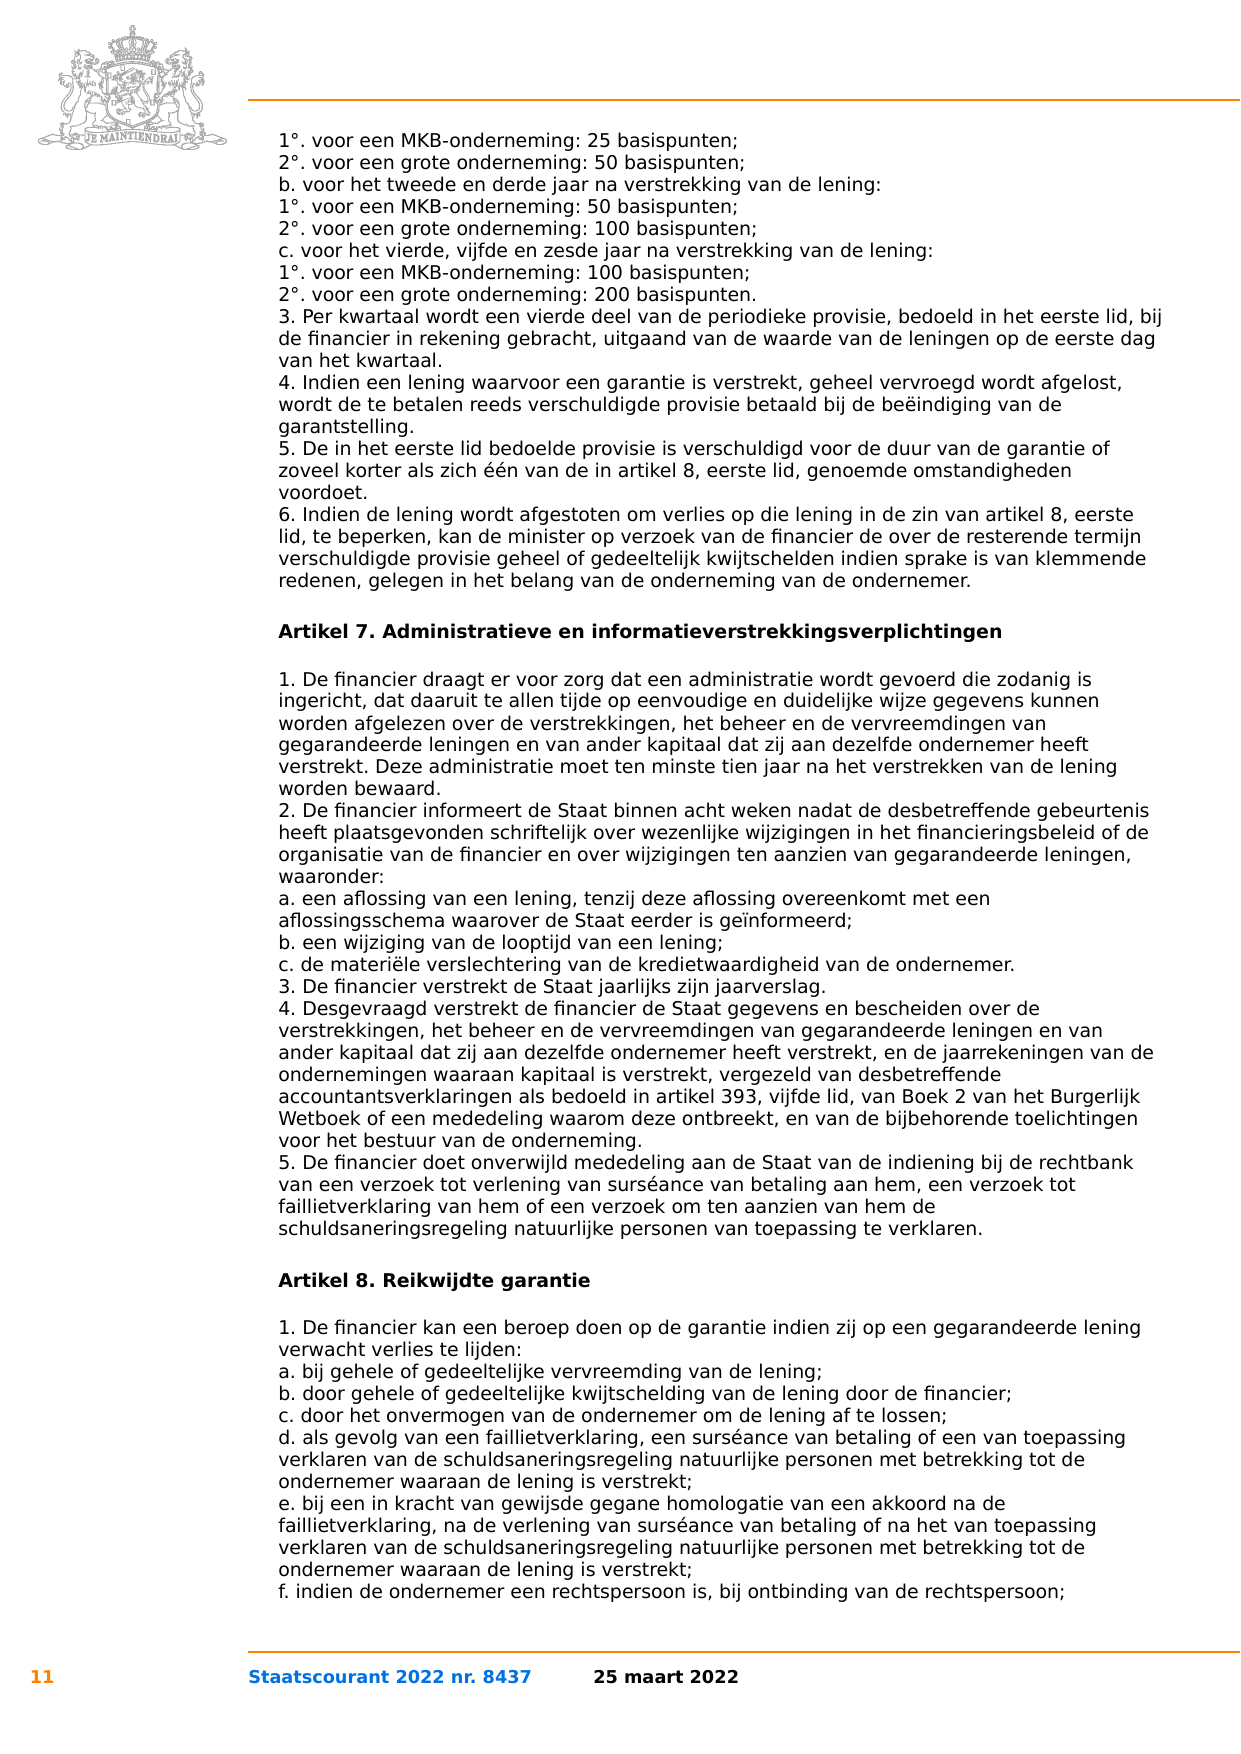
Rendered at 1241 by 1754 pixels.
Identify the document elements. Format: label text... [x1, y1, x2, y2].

text 2. De financier informeert de Staat binnen acht weken nadat de desbetreffende gebeurtenis heeft plaatsgevonden schriftelijk over wezenlijke wijzigingen in het financieringsbeleid of de organisatie van de financier en over wijzigingen ten aanzien van gegarandeerde leningen, waaronder: [278, 800, 1163, 888]
subtitle Artikel 7. Administratieve en informatieverstrekkingsverplichtingen [278, 621, 1163, 643]
text 3. Per kwartaal wordt een vierde deel van de periodieke provisie, bedoeld in het eerste lid, bij de financier in rekening gebracht, uitgaand van de waarde van de leningen op de eerste dag van het kwartaal. [278, 306, 1163, 372]
text 6. Indien de lening wordt afgestoten om verlies op die lening in de zin van artikel 8, eerste lid, te beperken, kan de minister op verzoek van de financier de over de resterende termijn verschuldigde provisie geheel of gedeeltelijk kwijtschelden indien sprake is van klemmende redenen, gelegen in het belang van de onderneming van de ondernemer. [278, 503, 1163, 591]
text 2°. voor een grote onderneming: 200 basispunten. [278, 284, 1163, 306]
text b. door gehele of gedeeltelijke kwijtschelding van de lening door de financier; [278, 1383, 1163, 1405]
text 5. De in het eerste lid bedoelde provisie is verschuldigd voor de duur van de garantie of zoveel korter als zich één van de in artikel 8, eerste lid, genoemde omstandigheden voordoet. [278, 438, 1163, 503]
subtitle Artikel 8. Reikwijdte garantie [278, 1270, 1163, 1292]
text a. een aflossing van een lening, tenzij deze aflossing overeenkomt met een aflossingsschema waarover de Staat eerder is geïnformeerd; [278, 888, 1163, 932]
text b. voor het tweede en derde jaar na verstrekking van de lening: [278, 174, 1163, 196]
text 1°. voor een MKB-onderneming: 25 basispunten; [278, 130, 1163, 152]
text d. als gevolg van een faillietverklaring, een surséance van betaling of een van toepassing verklaren van de schuldsaneringsregeling natuurlijke personen met betrekking tot de ondernemer waaraan de lening is verstrekt; [278, 1427, 1163, 1493]
text 5. De financier doet onverwijld mededeling aan de Staat van de indiening bij de rechtbank van een verzoek tot verlening van surséance van betaling aan hem, een verzoek tot faillietverklaring van hem of een verzoek om ten aanzien van hem de schuldsaneringsregeling natuurlijke personen van toepassing te verklaren. [278, 1152, 1163, 1240]
text b. een wijziging van de looptijd van een lening; [278, 932, 1163, 954]
text e. bij een in kracht van gewijsde gegane homologatie van een akkoord na de faillietverklaring, na de verlening van surséance van betaling of na het van toepassing verklaren van de schuldsaneringsregeling natuurlijke personen met betrekking tot de ondernemer waaraan de lening is verstrekt; [278, 1493, 1163, 1581]
text 2°. voor een grote onderneming: 100 basispunten; [278, 218, 1163, 240]
text 1°. voor een MKB-onderneming: 100 basispunten; [278, 262, 1163, 284]
picture [38, 25, 227, 150]
text a. bij gehele of gedeeltelijke vervreemding van de lening; [278, 1361, 1163, 1383]
text c. door het onvermogen van de ondernemer om de lening af te lossen; [278, 1405, 1163, 1427]
text 4. Indien een lening waarvoor een garantie is verstrekt, geheel vervroegd wordt afgelost, wordt de te betalen reeds verschuldigde provisie betaald bij de beëindiging van de garantstelling. [278, 372, 1163, 438]
text 2°. voor een grote onderneming: 50 basispunten; [278, 152, 1163, 174]
text f. indien de ondernemer een rechtspersoon is, bij ontbinding van de rechtspersoon; [278, 1581, 1163, 1603]
text c. voor het vierde, vijfde en zesde jaar na verstrekking van de lening: [278, 240, 1163, 262]
text 4. Desgevraagd verstrekt de financier de Staat gegevens en bescheiden over de verstrekkingen, het beheer en de vervreemdingen van gegarandeerde leningen en van ander kapitaal dat zij aan dezelfde ondernemer heeft verstrekt, en de jaarrekeningen van de ondernemingen waaraan kapitaal is verstrekt, vergezeld van desbetreffende accountantsverklaringen als bedoeld in artikel 393, vijfde lid, van Boek 2 van het Burgerlijk Wetboek of een mededeling waarom deze ontbreekt, en van de bijbehorende toelichtingen voor het bestuur van de onderneming. [278, 998, 1163, 1152]
text 1°. voor een MKB-onderneming: 50 basispunten; [278, 196, 1163, 218]
text 3. De financier verstrekt de Staat jaarlijks zijn jaarverslag. [278, 976, 1163, 998]
text 1. De financier kan een beroep doen op de garantie indien zij op een gegarandeerde lening verwacht verlies te lijden: [278, 1317, 1163, 1361]
text c. de materiële verslechtering van de kredietwaardigheid van de ondernemer. [278, 954, 1163, 976]
text 1. De financier draagt er voor zorg dat een administratie wordt gevoerd die zodanig is ingericht, dat daaruit te allen tijde op eenvoudige en duidelijke wijze gegevens kunnen worden afgelezen over de verstrekkingen, het beheer en de vervreemdingen van gegarandeerde leningen en van ander kapitaal dat zij aan dezelfde ondernemer heeft verstrekt. Deze administratie moet ten minste tien jaar na het verstrekken van de lening worden bewaard. [278, 668, 1163, 800]
